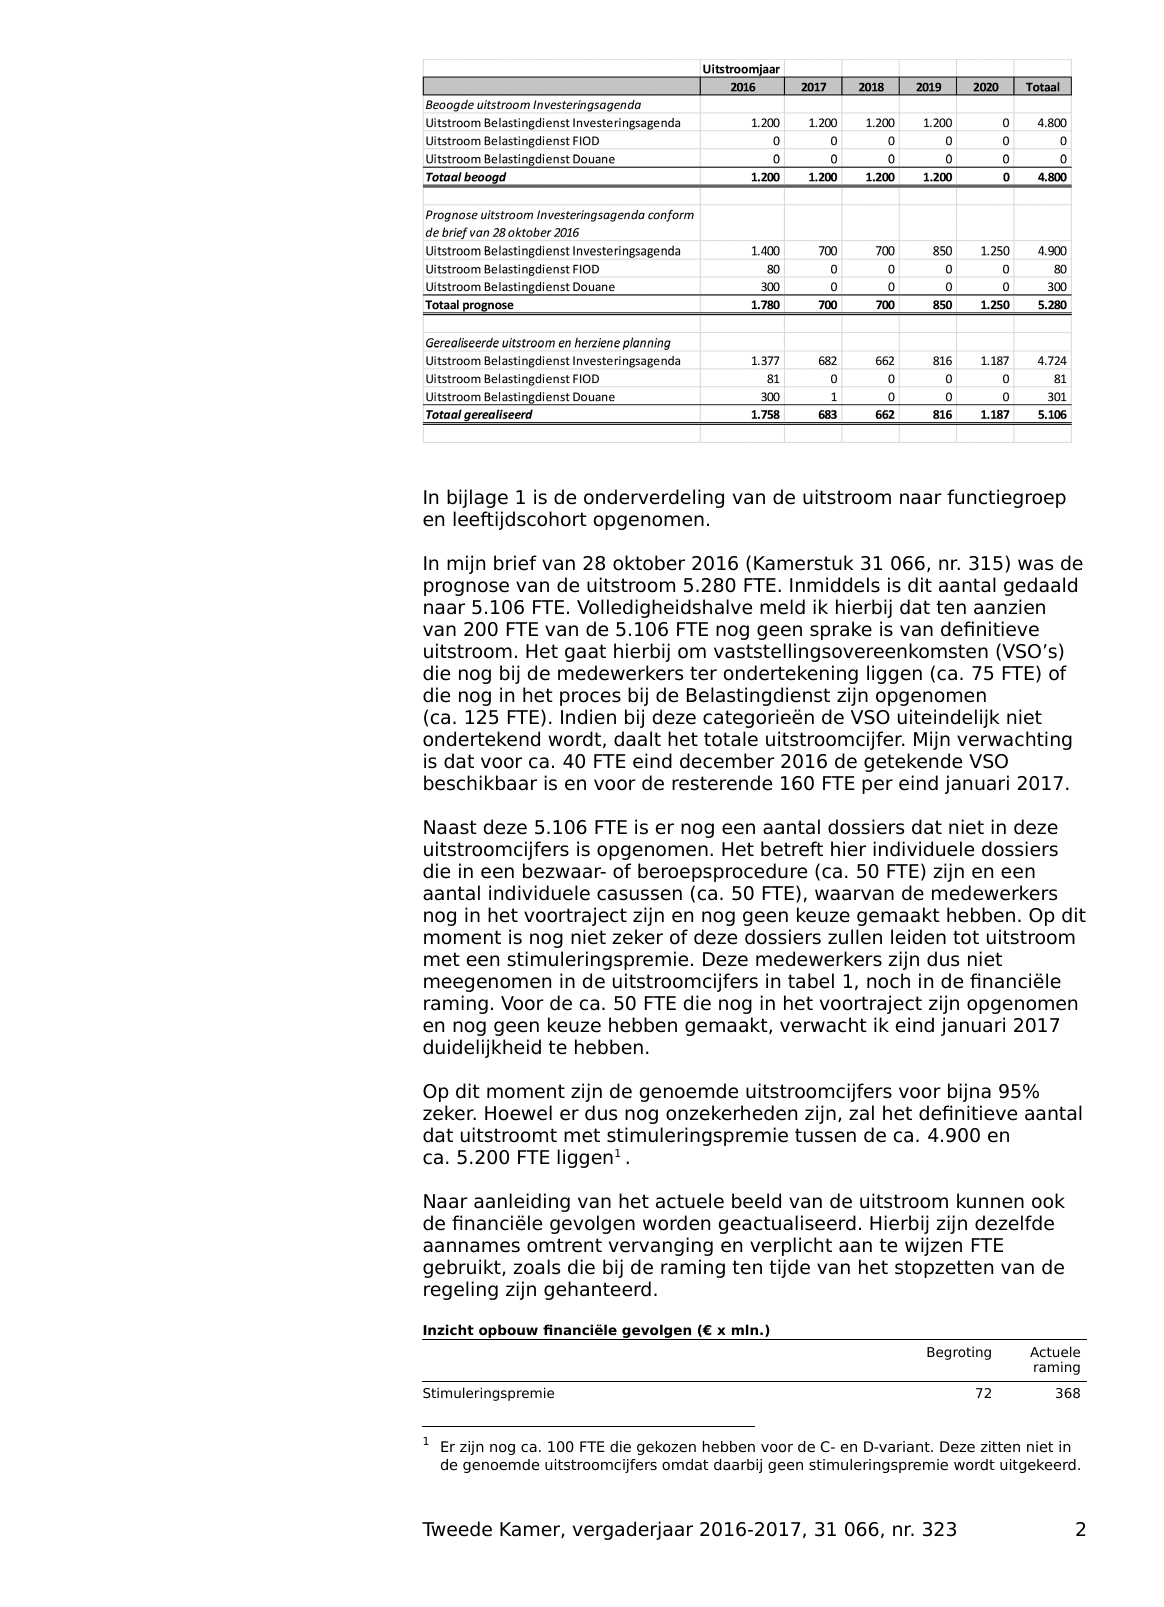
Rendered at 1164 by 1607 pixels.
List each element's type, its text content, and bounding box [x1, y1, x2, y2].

text In bijlage 1 is de onderverdeling van de uitstroom naar functiegroep en leeftijdscohort opgenomen. [422, 487, 1087, 531]
table_cell 72 [910, 1382, 998, 1402]
text Naast deze 5.106 FTE is er nog een aantal dossiers dat niet in deze uitstroomcijfers is opgenomen. Het betreft hier individuele dossiers die in een bezwaar- of beroepsprocedure (ca. 50 FTE) zijn en een aantal individuele casussen (ca. 50 FTE), waarvan de medewerkers nog in het voortraject zijn en nog geen keuze gemaakt hebben. Op dit moment is nog niet zeker of deze dossiers zullen leiden tot uitstroom met een stimuleringspremie. Deze medewerkers zijn dus niet meegenomen in de uitstroomcijfers in tabel 1, noch in de financiële raming. Voor de ca. 50 FTE die nog in het voortraject zijn opgenomen en nog geen keuze hebben gemaakt, verwacht ik eind januari 2017 duidelijkheid te hebben. [422, 817, 1087, 1059]
table_cell 368 [998, 1382, 1087, 1402]
table_cell [422, 1340, 909, 1381]
text In mijn brief van 28 oktober 2016 (Kamerstuk 31 066, nr. 315) was de prognose van de uitstroom 5.280 FTE. Inmiddels is dit aantal gedaald naar 5.106 FTE. Volledigheidshalve meld ik hierbij dat ten aanzien van 200 FTE van de 5.106 FTE nog geen sprake is van definitieve uitstroom. Het gaat hierbij om vaststellingsovereenkomsten (VSO’s) die nog bij de medewerkers ter ondertekening liggen (ca. 75 FTE) of die nog in het proces bij de Belastingdienst zijn opgenomen (ca. 125 FTE). Indien bij deze categorieën de VSO uiteindelijk niet ondertekend wordt, daalt het totale uitstroomcijfer. Mijn verwachting is dat voor ca. 40 FTE eind december 2016 de getekende VSO beschikbaar is en voor de resterende 160 FTE per eind januari 2017. [422, 553, 1087, 795]
text Naar aanleiding van het actuele beeld van de uitstroom kunnen ook de financiële gevolgen worden geactualiseerd. Hierbij zijn dezelfde aannames omtrent vervanging en verplicht aan te wijzen FTE gebruikt, zoals die bij de raming ten tijde van het stopzetten van de regeling zijn gehanteerd. [422, 1191, 1087, 1301]
table_header Inzicht opbouw financiële gevolgen (€ x mln.) [422, 1323, 1087, 1339]
text Er zijn nog ca. 100 FTE die gekozen hebben voor de C- en D-variant. Deze zitten niet in de genoemde uitstroomcijfers omdat daarbij geen stimuleringspremie wordt uitgekeerd. [422, 1435, 1087, 1474]
table_cell Stimuleringspremie [422, 1382, 909, 1402]
text Op dit moment zijn de genoemde uitstroomcijfers voor bijna 95% zeker. Hoewel er dus nog onzekerheden zijn, zal het definitieve aantal dat uitstroomt met stimuleringspremie tussen de ca. 4.900 en ca. 5.200 FTE liggen. [422, 1081, 1087, 1169]
table_cell Begroting [910, 1340, 998, 1381]
table_cell Actuele raming [998, 1340, 1087, 1381]
picture [422, 59, 1072, 443]
